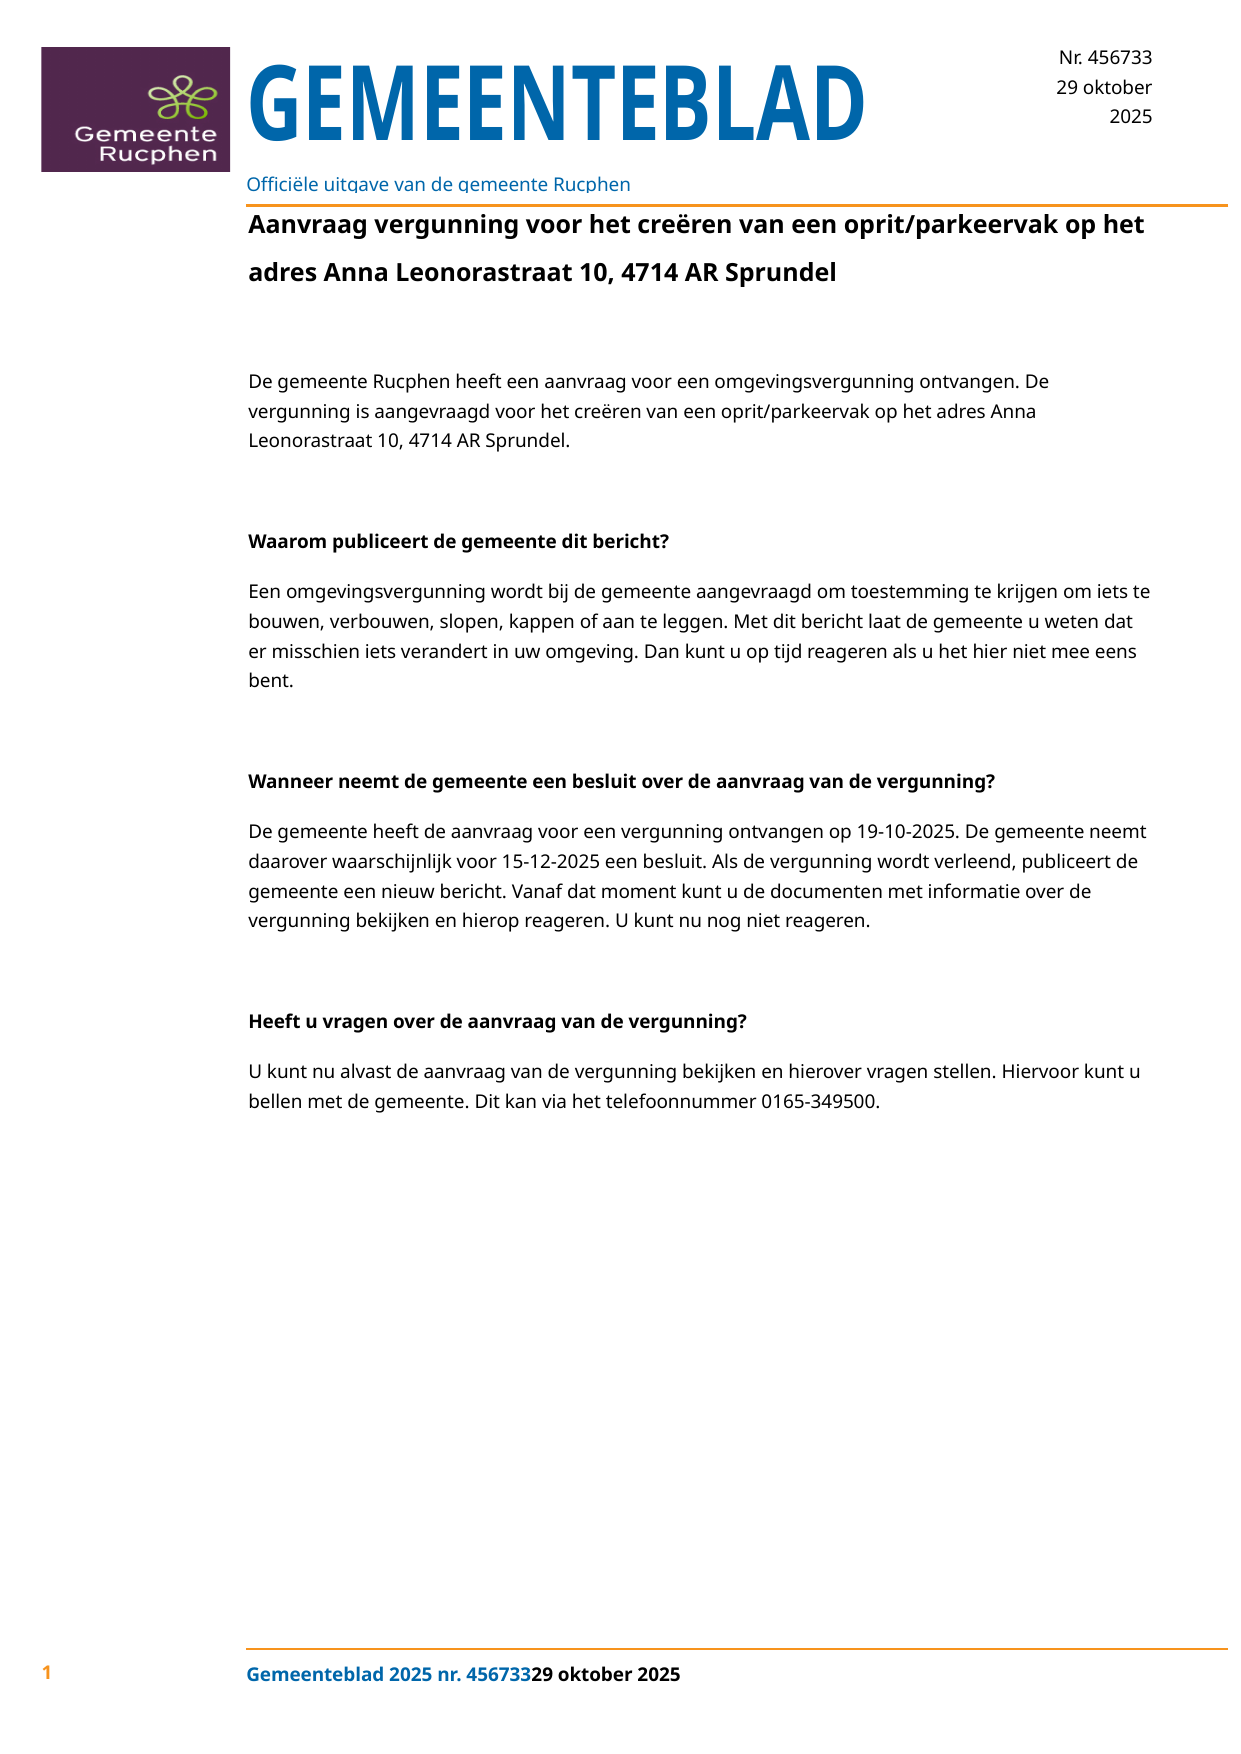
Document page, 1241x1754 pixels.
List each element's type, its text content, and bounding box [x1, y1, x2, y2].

text De gemeente Rucphen heeft een aanvraag voor een omgevingsvergunning ontvangen. De vergunning is aangevraagd voor het creëren van een oprit/parkeervak op het adres Anna Leonorastraat 10, 4714 AR Sprundel. [248, 368, 1152, 453]
text De gemeente heeft de aanvraag voor een vergunning ontvangen op 19-10-2025. De gemeente neemt daarover waarschijnlijk voor 15-12-2025 een besluit. Als de vergunning wordt verleend, publiceert de gemeente een nieuw bericht. Vanaf dat moment kunt u de documenten met informatie over de vergunning bekijken en hierop reageren. U kunt nu nog niet reageren. [248, 819, 1152, 933]
text Een omgevingsvergunning wordt bij de gemeente aangevraagd om toestemming te krijgen om iets te bouwen, verbouwen, slopen, kappen of aan te leggen. Met dit bericht laat de gemeente u weten dat er misschien iets verandert in uw omgeving. Dan kunt u op tijd reageren als u het hier niet mee eens bent. [248, 579, 1152, 693]
picture [41, 47, 231, 172]
text U kunt nu alvast de aanvraag van de vergunning bekijken en hierover vragen stellen. Hiervoor kunt u bellen met de gemeente. Dit kan via het telefoonnummer 0165-349500. [248, 1059, 1152, 1114]
text Heeft u vragen over de aanvraag van de vergunning? [248, 1008, 1152, 1034]
text Aanvraag vergunning voor het creëren van een oprit/parkeervak op het adres Anna Leonorastraat 10, 4714 AR Sprundel [248, 207, 1152, 288]
text Waarom publiceert de gemeente dit bericht? [248, 528, 1152, 554]
text Wanneer neemt de gemeente een besluit over de aanvraag van de vergunning? [248, 768, 1152, 794]
